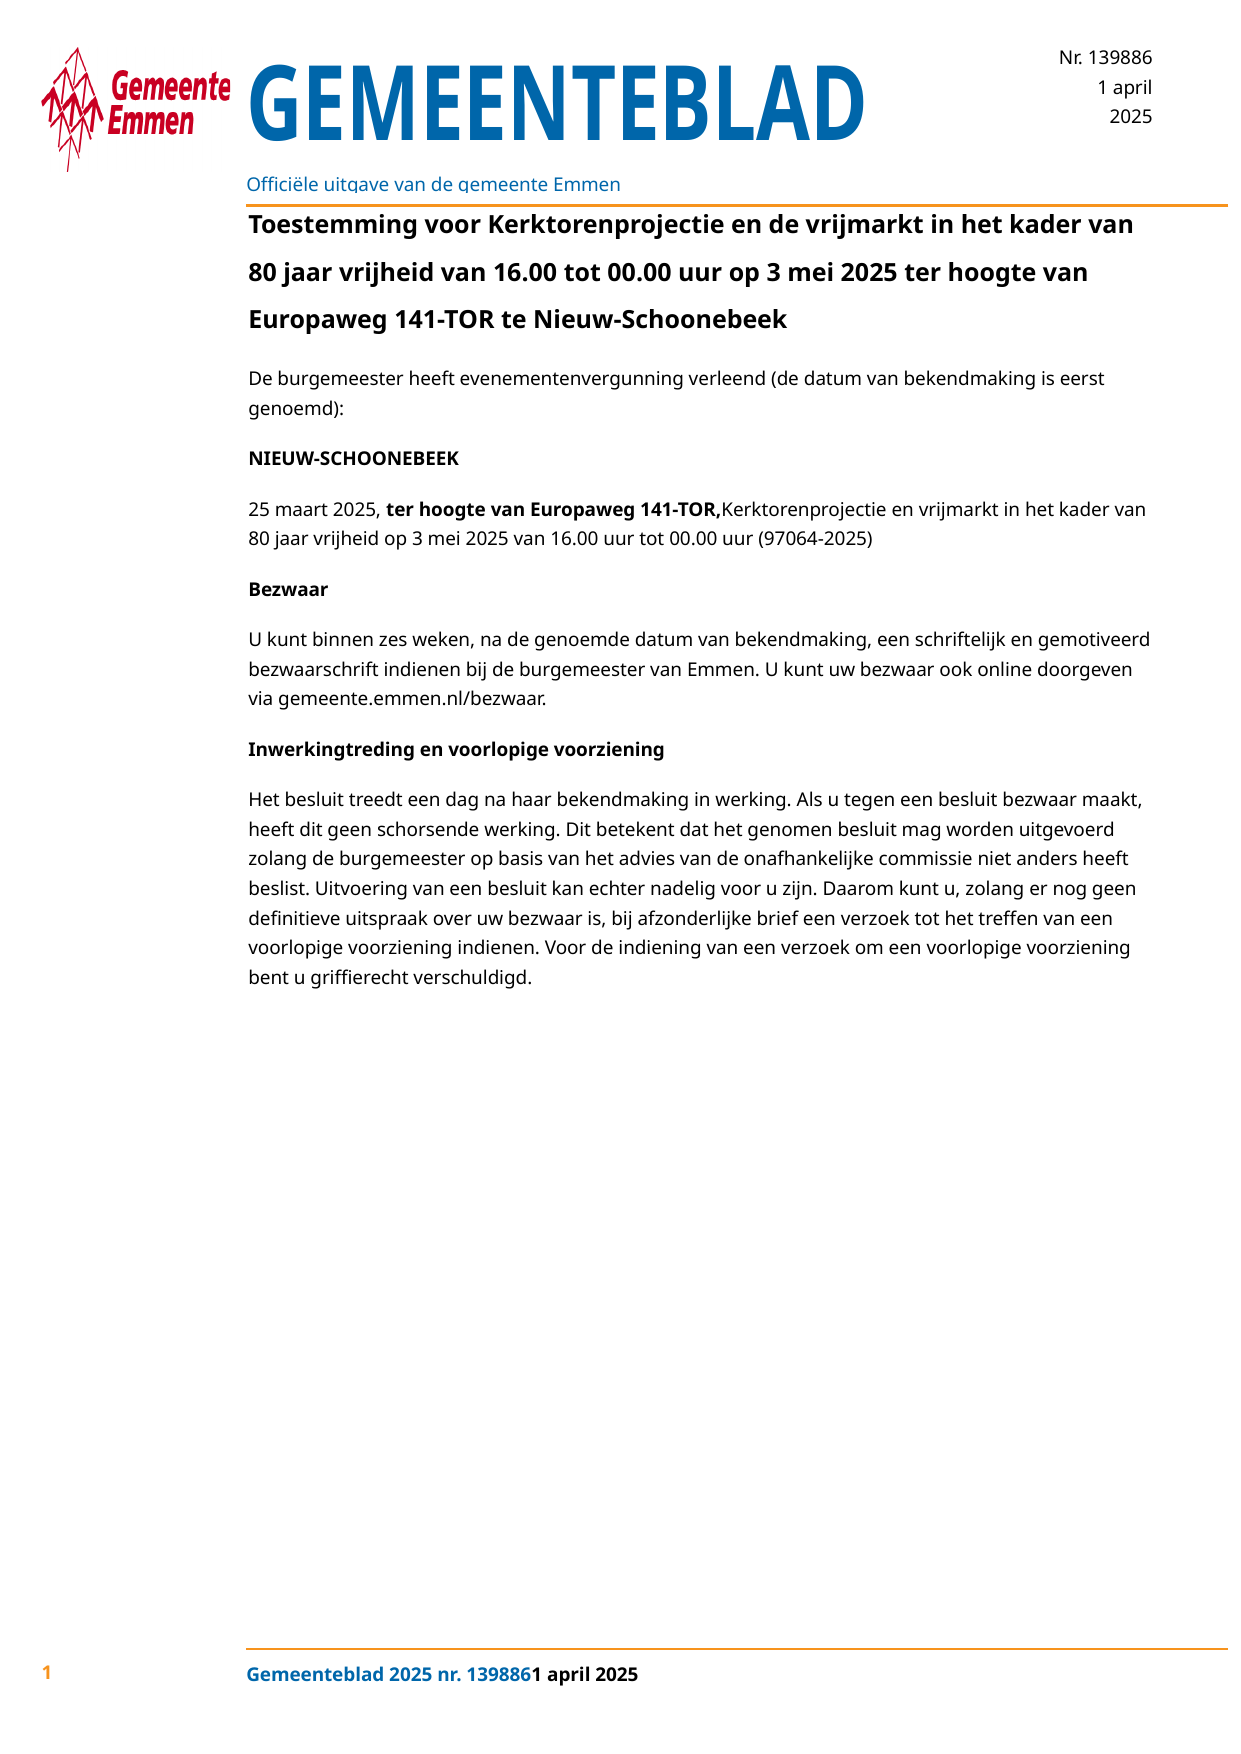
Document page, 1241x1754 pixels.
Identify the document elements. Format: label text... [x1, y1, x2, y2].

text Het besluit treedt een dag na haar bekendmaking in werking. Als u tegen een besluit bezwaar maakt, heeft dit geen schorsende werking. Dit betekent dat het genomen besluit mag worden uitgevoerd zolang de burgemeester op basis van het advies van de onafhankelijke commissie niet anders heeft beslist. Uitvoering van een besluit kan echter nadelig voor u zijn. Daarom kunt u, zolang er nog geen definitieve uitspraak over uw bezwaar is, bij afzonderlijke brief een verzoek tot het treffen van een voorlopige voorziening indienen. Voor de indiening van een verzoek om een voorlopige voorziening bent u griffierecht verschuldigd. [248, 786, 1152, 989]
text Bezwaar [248, 576, 1152, 602]
text NIEUW-SCHOONEBEEK [248, 446, 1152, 471]
picture [41, 47, 231, 172]
text U kunt binnen zes weken, na de genoemde datum van bekendmaking, een schriftelijk en gemotiveerd bezwaarschrift indienen bij de burgemeester van Emmen. U kunt uw bezwaar ook online doorgeven via gemeente.emmen.nl/bezwaar. [248, 626, 1152, 711]
text 25 maart 2025, ter hoogte van Europaweg 141-TOR,Kerktorenprojectie en vrijmarkt in het kader van 80 jaar vrijheid op 3 mei 2025 van 16.00 uur tot 00.00 uur (97064-2025) [248, 496, 1152, 551]
text Inwerkingtreding en voorlopige voorziening [248, 736, 1152, 762]
text Toestemming voor Kerktorenprojectie en de vrijmarkt in het kader van 80 jaar vrijheid van 16.00 tot 00.00 uur op 3 mei 2025 ter hoogte van Europaweg 141-TOR te Nieuw-Schoonebeek [248, 207, 1152, 336]
text De burgemeester heeft evenementenvergunning verleend (de datum van bekendmaking is eerst genoemd): [248, 366, 1152, 421]
